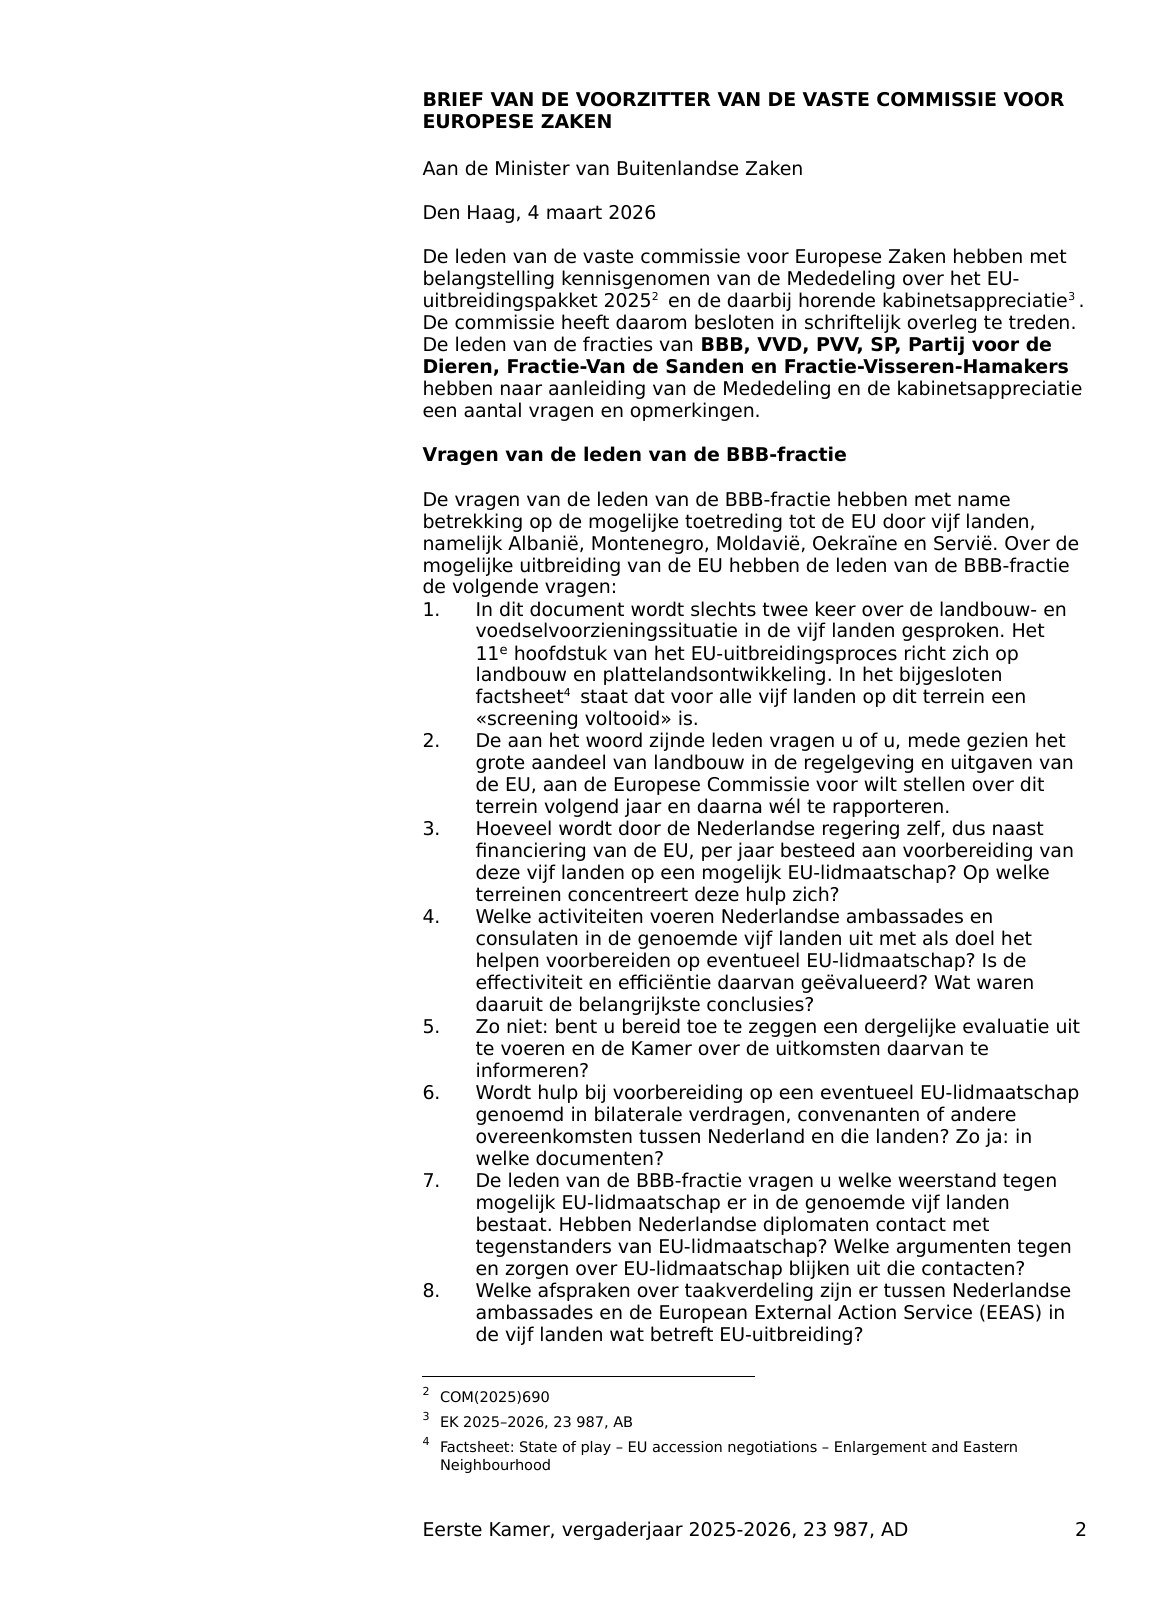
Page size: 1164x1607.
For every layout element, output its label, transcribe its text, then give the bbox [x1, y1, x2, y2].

text Den Haag, 4 maart 2026 [422, 202, 1087, 224]
text De leden van de vaste commissie voor Europese Zaken hebben met belangstelling kennisgenomen van de Mededeling over het EU-uitbreidingspakket 2025 en de daarbij horende kabinetsappreciatie. De commissie heeft daarom besloten in schriftelijk overleg te treden. [422, 246, 1087, 334]
text Factsheet: State of play – EU accession negotiations – Enlargement and Eastern Neighbourhood [422, 1435, 1087, 1474]
subtitle Vragen van de leden van de BBB-fractie [422, 444, 1087, 466]
text EK 2025–2026, 23 987, AB [422, 1410, 1087, 1432]
subtitle BRIEF VAN DE VOORZITTER VAN DE VASTE COMMISSIE VOOR EUROPESE ZAKEN [422, 89, 1087, 133]
text 6. Wordt hulp bij voorbereiding op een eventueel EU-lidmaatschap genoemd in bilaterale verdragen, convenanten of andere overeenkomsten tussen Nederland en die landen? Zo ja: in welke documenten? [422, 1082, 1087, 1170]
text 7. De leden van de BBB-fractie vragen u welke weerstand tegen mogelijk EU-lidmaatschap er in de genoemde vijf landen bestaat. Hebben Nederlandse diplomaten contact met tegenstanders van EU-lidmaatschap? Welke argumenten tegen en zorgen over EU-lidmaatschap blijken uit die contacten? [422, 1170, 1087, 1280]
text 1. In dit document wordt slechts twee keer over de landbouw- en voedselvoorzieningssituatie in de vijf landen gesproken. Het 11e hoofdstuk van het EU-uitbreidingsproces richt zich op landbouw en plattelandsontwikkeling. In het bijgesloten factsheet staat dat voor alle vijf landen op dit terrein een «screening voltooid» is. [422, 598, 1087, 730]
text Aan de Minister van Buitenlandse Zaken [422, 158, 1087, 180]
text De vragen van de leden van de BBB-fractie hebben met name betrekking op de mogelijke toetreding tot de EU door vijf landen, namelijk Albanië, Montenegro, Moldavië, Oekraïne en Servië. Over de mogelijke uitbreiding van de EU hebben de leden van de BBB-fractie de volgende vragen: [422, 488, 1087, 598]
text De leden van de fracties van BBB, VVD, PVV, SP, Partij voor de Dieren, Fractie-Van de Sanden en Fractie-Visseren-Hamakers hebben naar aanleiding van de Mededeling en de kabinetsappreciatie een aantal vragen en opmerkingen. [422, 334, 1087, 422]
text 4. Welke activiteiten voeren Nederlandse ambassades en consulaten in de genoemde vijf landen uit met als doel het helpen voorbereiden op eventueel EU-lidmaatschap? Is de effectiviteit en efficiëntie daarvan geëvalueerd? Wat waren daaruit de belangrijkste conclusies? [422, 906, 1087, 1016]
text 3. Hoeveel wordt door de Nederlandse regering zelf, dus naast financiering van de EU, per jaar besteed aan voorbereiding van deze vijf landen op een mogelijk EU-lidmaatschap? Op welke terreinen concentreert deze hulp zich? [422, 818, 1087, 906]
text COM(2025)690 [422, 1385, 1087, 1407]
text 2. De aan het woord zijnde leden vragen u of u, mede gezien het grote aandeel van landbouw in de regelgeving en uitgaven van de EU, aan de Europese Commissie voor wilt stellen over dit terrein volgend jaar en daarna wél te rapporteren. [422, 730, 1087, 818]
text 8. Welke afspraken over taakverdeling zijn er tussen Nederlandse ambassades en de European External Action Service (EEAS) in de vijf landen wat betreft EU-uitbreiding? [422, 1280, 1087, 1346]
text 5. Zo niet: bent u bereid toe te zeggen een dergelijke evaluatie uit te voeren en de Kamer over de uitkomsten daarvan te informeren? [422, 1016, 1087, 1082]
